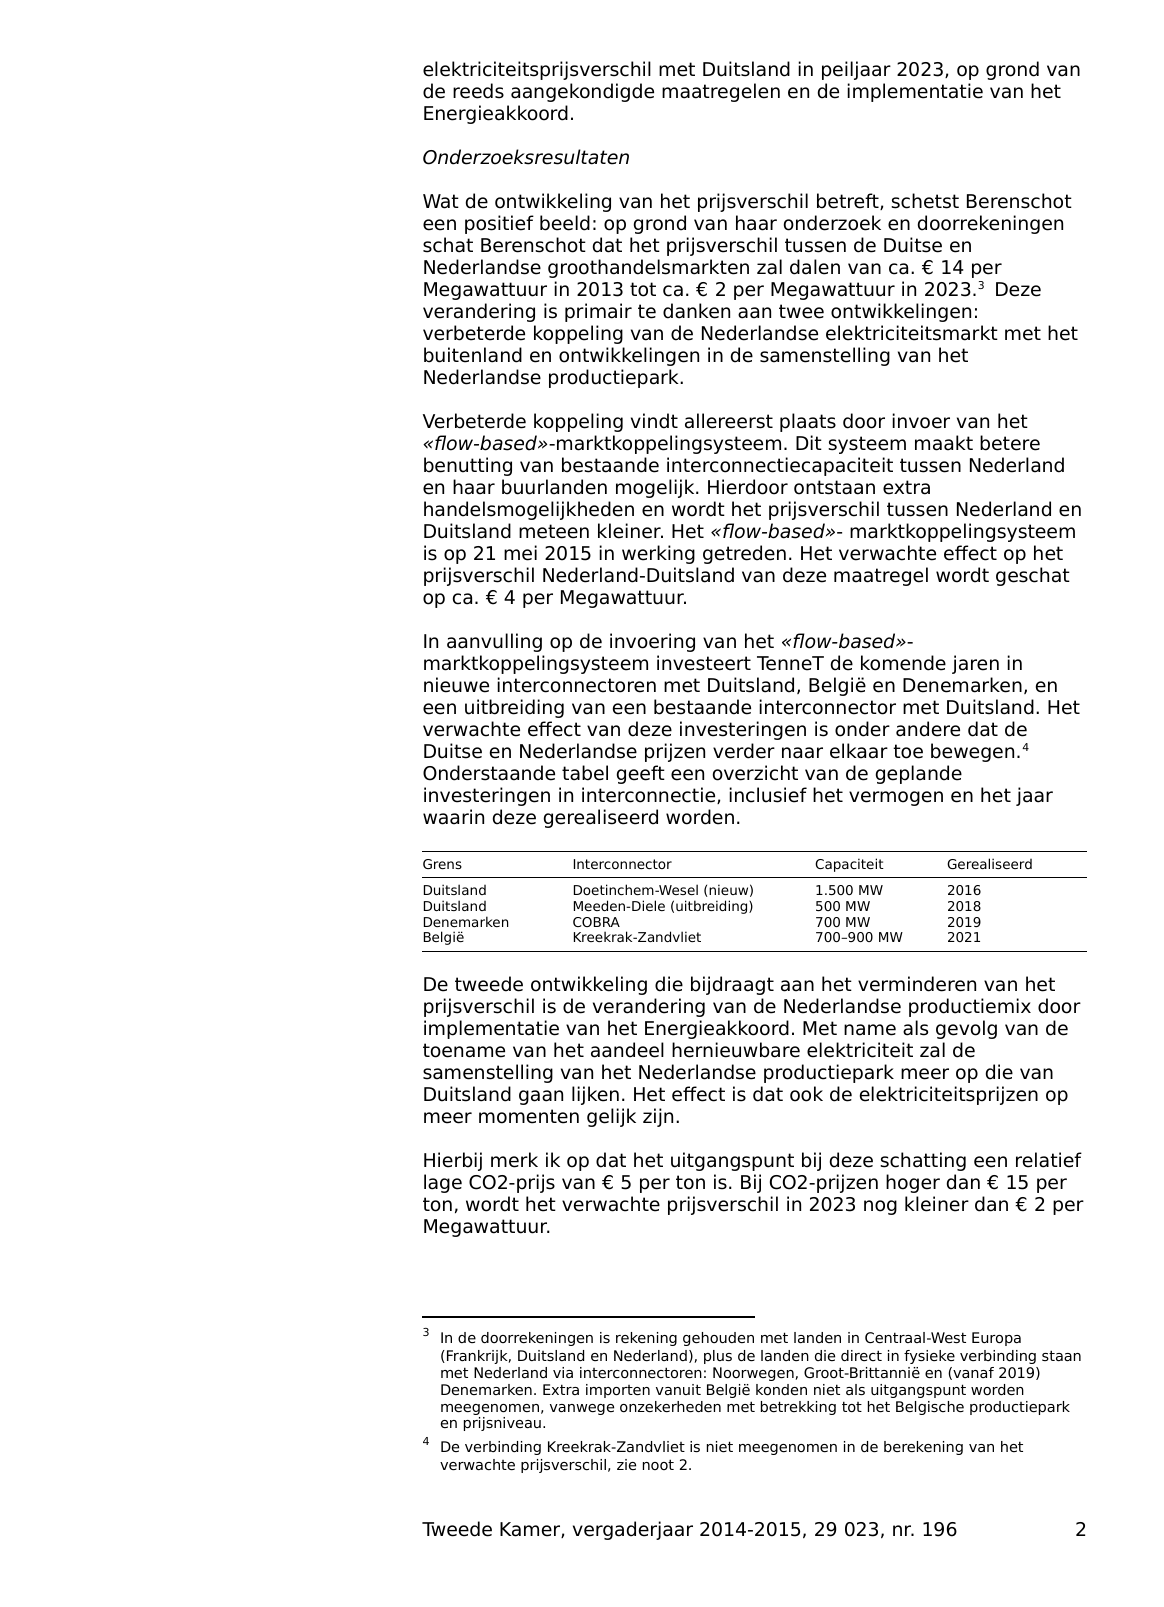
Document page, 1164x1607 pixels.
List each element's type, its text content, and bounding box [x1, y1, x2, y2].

table_cell Denemarken [422, 914, 566, 930]
table_cell Meeden-Diele (uitbreiding) [566, 899, 809, 914]
table_cell Duitsland [422, 899, 566, 914]
table_cell 2016 [941, 878, 1087, 899]
table_cell 1.500 MW [809, 878, 941, 899]
table_cell België [422, 930, 566, 951]
subtitle Onderzoeksresultaten [422, 147, 1087, 169]
table_cell Duitsland [422, 878, 566, 899]
text Hierbij merk ik op dat het uitgangspunt bij deze schatting een relatief lage CO2-prijs van € 5 per ton is. Bij CO2-prijzen hoger dan € 15 per ton, wordt het verwachte prijsverschil in 2023 nog kleiner dan € 2 per Megawattuur. [422, 1150, 1087, 1238]
table_cell 2019 [941, 914, 1087, 930]
table_header Interconnector [566, 852, 809, 877]
text In aanvulling op de invoering van het «flow-based»-marktkoppelingsysteem investeert TenneT de komende jaren in nieuwe interconnectoren met Duitsland, België en Denemarken, en een uitbreiding van een bestaande interconnector met Duitsland. Het verwachte effect van deze investeringen is onder andere dat de Duitse en Nederlandse prijzen verder naar elkaar toe bewegen. Onderstaande tabel geeft een overzicht van de geplande investeringen in interconnectie, inclusief het vermogen en het jaar waarin deze gerealiseerd worden. [422, 631, 1087, 829]
table_cell 700 MW [809, 914, 941, 930]
table_cell 700–900 MW [809, 930, 941, 951]
text elektriciteitsprijsverschil met Duitsland in peiljaar 2023, op grond van de reeds aangekondigde maatregelen en de implementatie van het Energieakkoord. [422, 59, 1087, 125]
table_cell Doetinchem-Wesel (nieuw) [566, 878, 809, 899]
table_cell 2021 [941, 930, 1087, 951]
table_header Grens [422, 852, 566, 877]
table_cell 500 MW [809, 899, 941, 914]
text De tweede ontwikkeling die bijdraagt aan het verminderen van het prijsverschil is de verandering van de Nederlandse productiemix door implementatie van het Energieakkoord. Met name als gevolg van de toename van het aandeel hernieuwbare elektriciteit zal de samenstelling van het Nederlandse productiepark meer op die van Duitsland gaan lijken. Het effect is dat ook de elektriciteitsprijzen op meer momenten gelijk zijn. [422, 974, 1087, 1128]
table_header Capaciteit [809, 852, 941, 877]
text Verbeterde koppeling vindt allereerst plaats door invoer van het «flow-based»-marktkoppelingsysteem. Dit systeem maakt betere benutting van bestaande interconnectiecapaciteit tussen Nederland en haar buurlanden mogelijk. Hierdoor ontstaan extra handelsmogelijkheden en wordt het prijsverschil tussen Nederland en Duitsland meteen kleiner. Het «flow-based»- marktkoppelingsysteem is op 21 mei 2015 in werking getreden. Het verwachte effect op het prijsverschil Nederland-Duitsland van deze maatregel wordt geschat op ca. € 4 per Megawattuur. [422, 411, 1087, 609]
table_cell COBRA [566, 914, 809, 930]
table_header Gerealiseerd [941, 852, 1087, 877]
text De verbinding Kreekrak-Zandvliet is niet meegenomen in de berekening van het verwachte prijsverschil, zie noot 2. [422, 1435, 1087, 1474]
table_cell 2018 [941, 899, 1087, 914]
text In de doorrekeningen is rekening gehouden met landen in Centraal-West Europa (Frankrijk, Duitsland en Nederland), plus de landen die direct in fysieke verbinding staan met Nederland via interconnectoren: Noorwegen, Groot-Brittannië en (vanaf 2019) Denemarken. Extra importen vanuit België konden niet als uitgangspunt worden meegenomen, vanwege onzekerheden met betrekking tot het Belgische productiepark en prijsniveau. [422, 1326, 1087, 1432]
table_cell Kreekrak-Zandvliet [566, 930, 809, 951]
text Wat de ontwikkeling van het prijsverschil betreft, schetst Berenschot een positief beeld: op grond van haar onderzoek en doorrekeningen schat Berenschot dat het prijsverschil tussen de Duitse en Nederlandse groothandelsmarkten zal dalen van ca. € 14 per Megawattuur in 2013 tot ca. € 2 per Megawattuur in 2023. Deze verandering is primair te danken aan twee ontwikkelingen: verbeterde koppeling van de Nederlandse elektriciteitsmarkt met het buitenland en ontwikkelingen in de samenstelling van het Nederlandse productiepark. [422, 191, 1087, 389]
